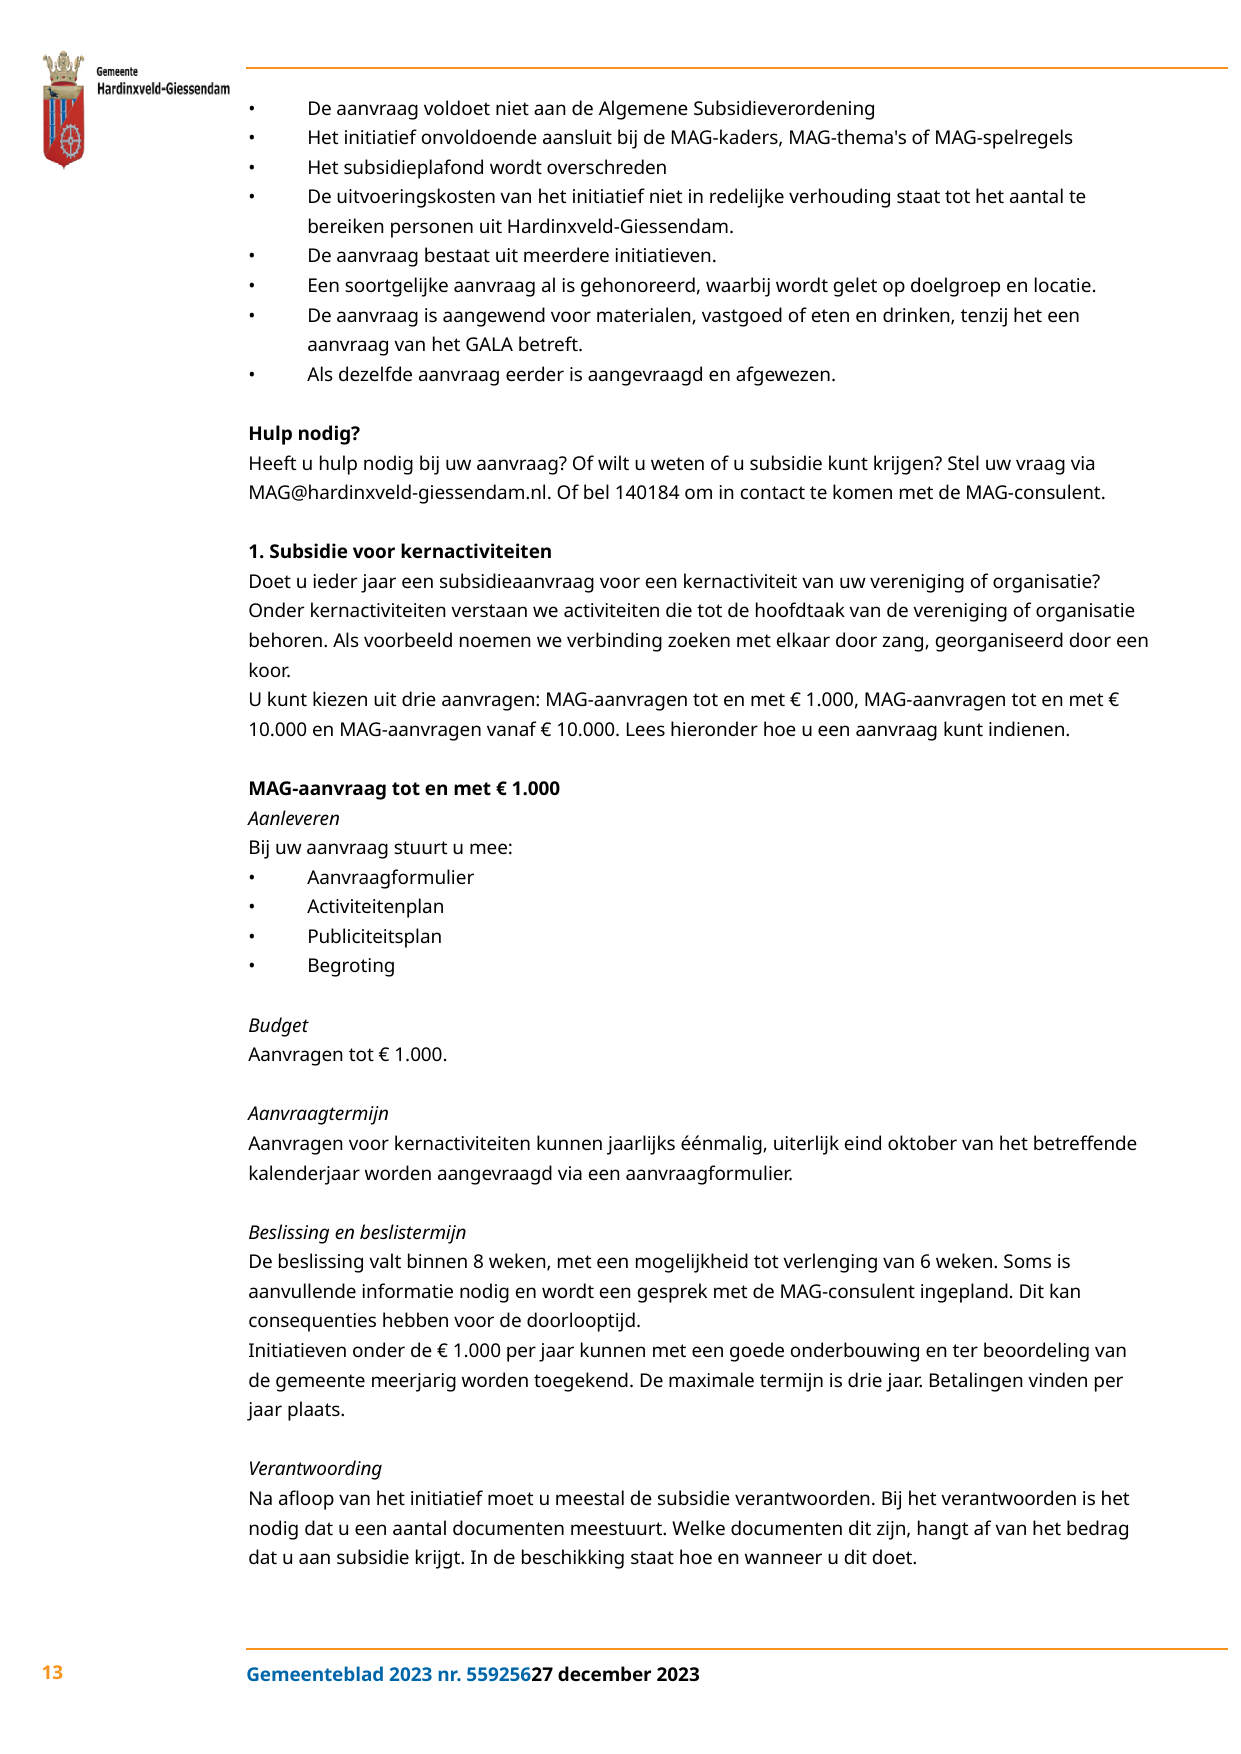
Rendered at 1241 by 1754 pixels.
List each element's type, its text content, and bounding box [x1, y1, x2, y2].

text Aanvraagtermijn [248, 1101, 1152, 1126]
text U kunt kiezen uit drie aanvragen: MAG-aanvragen tot en met € 1.000, MAG-aanvragen tot en met € 10.000 en MAG-aanvragen vanaf € 10.000. Lees hieronder hoe u een aanvraag kunt indienen. [248, 686, 1152, 742]
list Aanvraagformulier [248, 864, 1152, 890]
text MAG-aanvraag tot en met € 1.000 [248, 775, 1152, 801]
text Hulp nodig? [248, 420, 1152, 446]
list De aanvraag voldoet niet aan de Algemene Subsidieverordening [248, 95, 1152, 121]
list Activiteitenplan [248, 893, 1152, 919]
list Het initiatief onvoldoende aansluit bij de MAG-kaders, MAG-thema's of MAG-spelregels [248, 124, 1152, 150]
text Heeft u hulp nodig bij uw aanvraag? Of wilt u weten of u subsidie kunt krijgen? Stel uw vraag via MAG@hardinxveld-giessendam.nl. Of bel 140184 om in contact te komen met de MAG-consulent. [248, 450, 1152, 505]
list De uitvoeringskosten van het initiatief niet in redelijke verhouding staat tot het aantal te bereiken personen uit Hardinxveld-Giessendam. [248, 183, 1152, 239]
text Verantwoording [248, 1456, 1152, 1481]
list Begroting [248, 953, 1152, 978]
text Doet u ieder jaar een subsidieaanvraag voor een kernactiviteit van uw vereniging of organisatie? Onder kernactiviteiten verstaan we activiteiten die tot de hoofdtaak van de vereniging of organisatie behoren. Als voorbeeld noemen we verbinding zoeken met elkaar door zang, georganiseerd door een koor. [248, 568, 1152, 683]
text Aanleveren [248, 805, 1152, 831]
list Een soortgelijke aanvraag al is gehonoreerd, waarbij wordt gelet op doelgroep en locatie. [248, 272, 1152, 298]
text De beslissing valt binnen 8 weken, met een mogelijkheid tot verlenging van 6 weken. Soms is aanvullende informatie nodig en wordt een gesprek met de MAG-consulent ingepland. Dit kan consequenties hebben voor de doorlooptijd. [248, 1248, 1152, 1333]
picture [41, 47, 231, 172]
text Na afloop van het initiatief moet u meestal de subsidie verantwoorden. Bij het verantwoorden is het nodig dat u een aantal documenten meestuurt. Welke documenten dit zijn, hangt af van het bedrag dat u aan subsidie krijgt. In de beschikking staat hoe en wanneer u dit doet. [248, 1485, 1152, 1570]
text Initiatieven onder de € 1.000 per jaar kunnen met een goede onderbouwing en ter beoordeling van de gemeente meerjarig worden toegekend. De maximale termijn is drie jaar. Betalingen vinden per jaar plaats. [248, 1337, 1152, 1422]
list Het subsidieplafond wordt overschreden [248, 154, 1152, 180]
list Publiciteitsplan [248, 923, 1152, 949]
list Als dezelfde aanvraag eerder is aangevraagd en afgewezen. [248, 361, 1152, 387]
text Aanvragen tot € 1.000. [248, 1041, 1152, 1067]
text 1. Subsidie voor kernactiviteiten [248, 538, 1152, 564]
text Budget [248, 1012, 1152, 1038]
text Bij uw aanvraag stuurt u mee: [248, 834, 1152, 860]
list De aanvraag is aangewend voor materialen, vastgoed of eten en drinken, tenzij het een aanvraag van het GALA betreft. [248, 302, 1152, 357]
list De aanvraag bestaat uit meerdere initiatieven. [248, 243, 1152, 268]
text Aanvragen voor kernactiviteiten kunnen jaarlijks éénmalig, uiterlijk eind oktober van het betreffende kalenderjaar worden aangevraagd via een aanvraagformulier. [248, 1130, 1152, 1186]
text Beslissing en beslistermijn [248, 1219, 1152, 1245]
